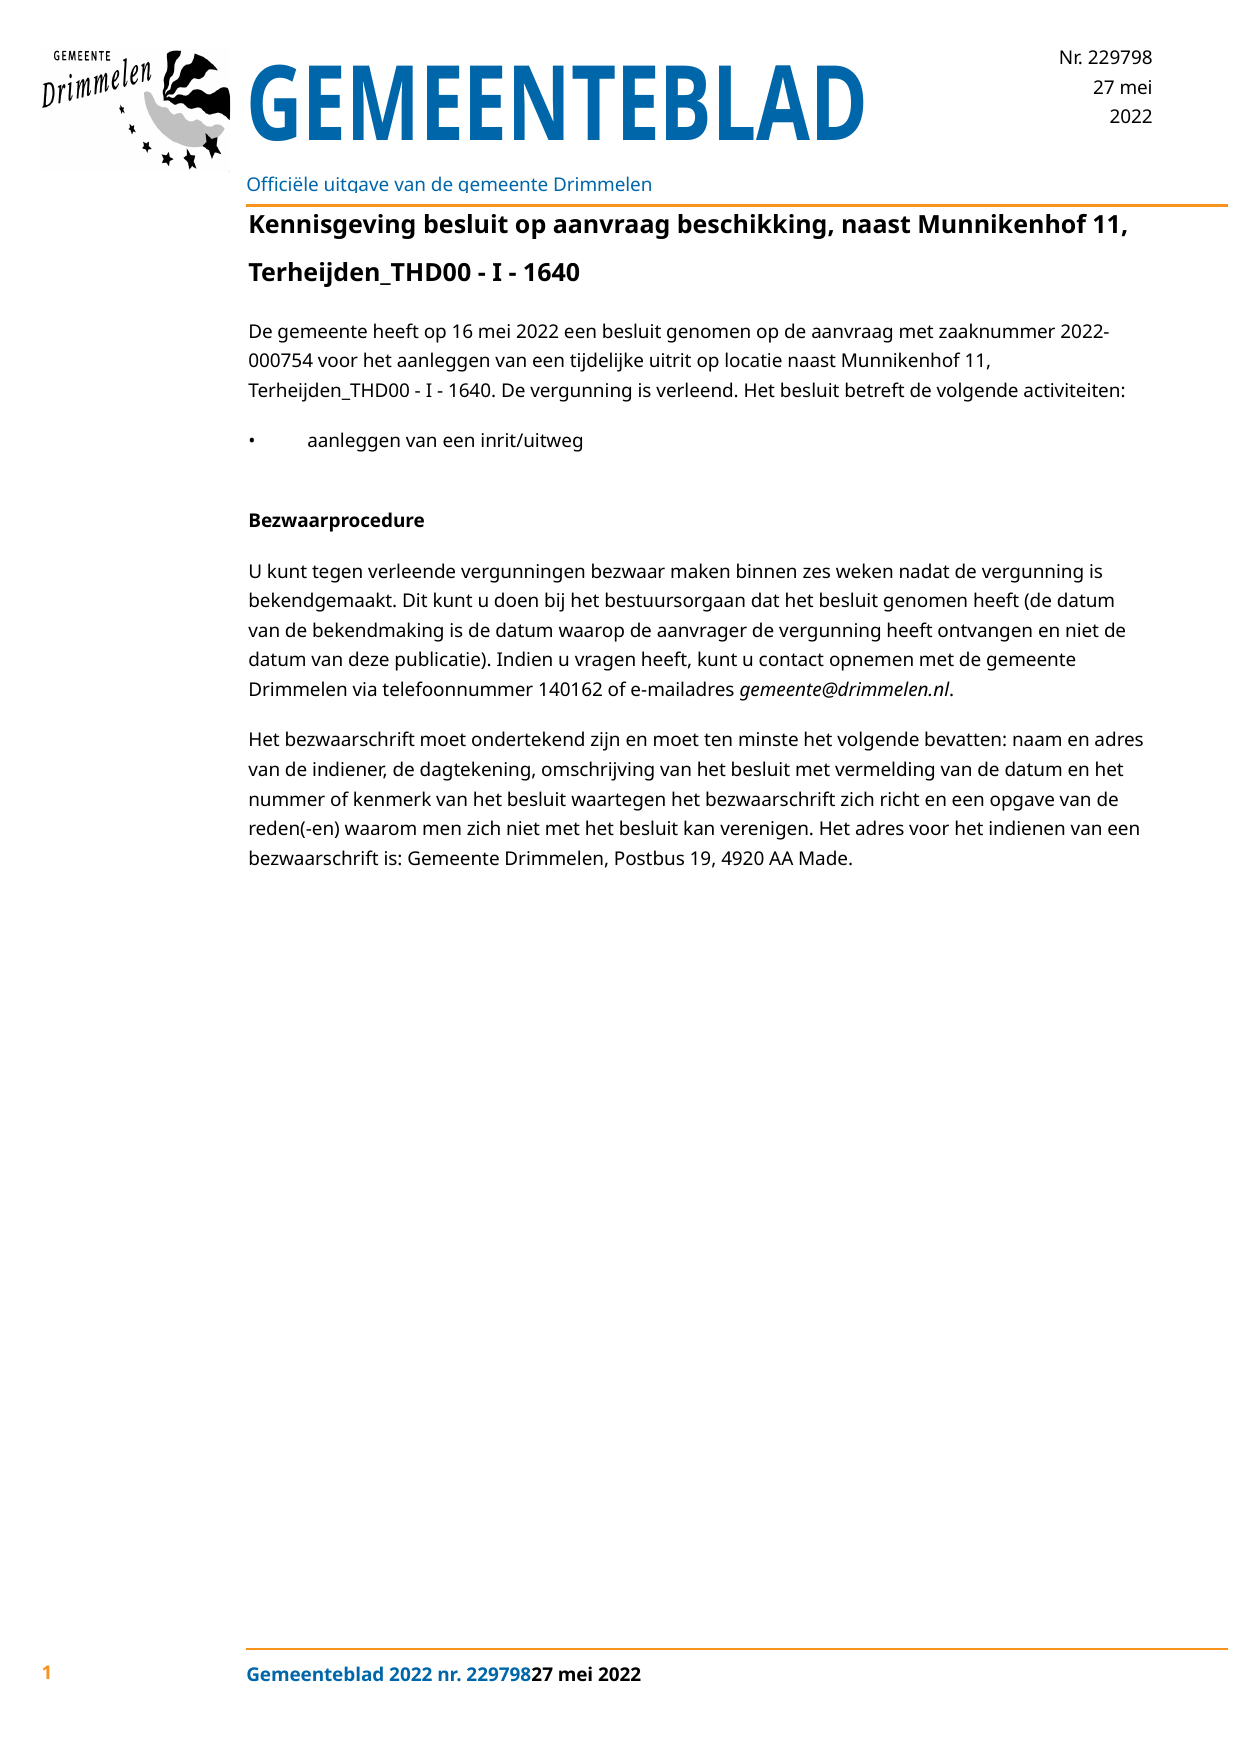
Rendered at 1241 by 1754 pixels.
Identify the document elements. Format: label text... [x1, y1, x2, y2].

text U kunt tegen verleende vergunningen bezwaar maken binnen zes weken nadat de vergunning is bekendgemaakt. Dit kunt u doen bij het bestuursorgaan dat het besluit genomen heeft (de datum van de bekendmaking is de datum waarop de aanvrager de vergunning heeft ontvangen en niet de datum van deze publicatie). Indien u vragen heeft, kunt u contact opnemen met de gemeente Drimmelen via telefoonnummer 140162 of e-mailadres gemeente@drimmelen.nl. [248, 558, 1152, 702]
picture [41, 47, 231, 172]
text Kennisgeving besluit op aanvraag beschikking, naast Munnikenhof 11, Terheijden_THD00 - I - 1640 [248, 207, 1152, 288]
text Bezwaarprocedure [248, 507, 1152, 533]
text De gemeente heeft op 16 mei 2022 een besluit genomen op de aanvraag met zaaknummer 2022-000754 voor het aanleggen van een tijdelijke uitrit op locatie naast Munnikenhof 11, Terheijden_THD00 - I - 1640. De vergunning is verleend. Het besluit betreft de volgende activiteiten: [248, 318, 1152, 403]
text Het bezwaarschrift moet ondertekend zijn en moet ten minste het volgende bevatten: naam en adres van de indiener, de dagtekening, omschrijving van het besluit met vermelding van de datum en het nummer of kenmerk van het besluit waartegen het bezwaarschrift zich richt en een opgave van de reden(-en) waarom men zich niet met het besluit kan verenigen. Het adres voor het indienen van een bezwaarschrift is: Gemeente Drimmelen, Postbus 19, 4920 AA Made. [248, 727, 1152, 871]
list aanleggen van een inrit/uitweg [248, 427, 1152, 453]
